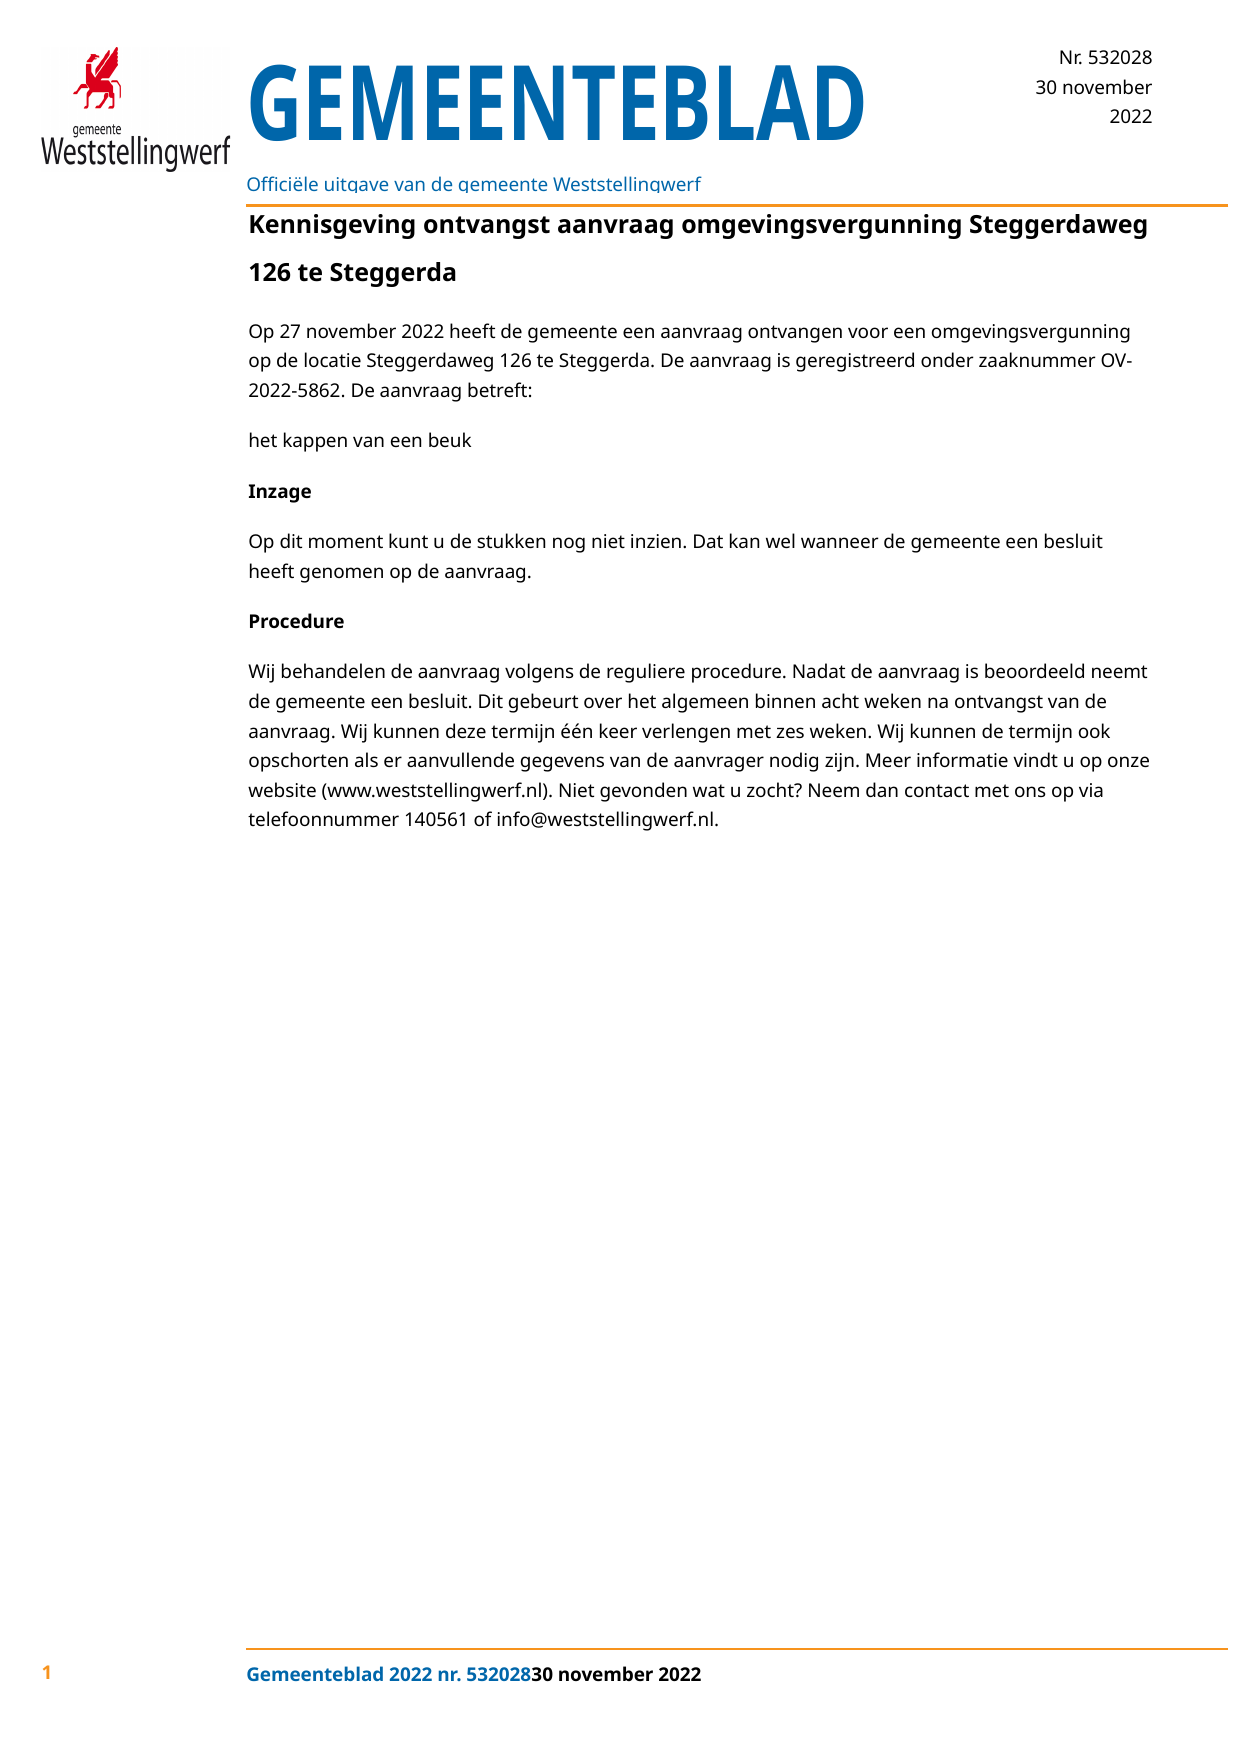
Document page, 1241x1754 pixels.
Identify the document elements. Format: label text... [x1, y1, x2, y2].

text Kennisgeving ontvangst aanvraag omgevingsvergunning Steggerdaweg 126 te Steggerda [248, 207, 1152, 288]
text Wij behandelen de aanvraag volgens de reguliere procedure. Nadat de aanvraag is beoordeeld neemt de gemeente een besluit. Dit gebeurt over het algemeen binnen acht weken na ontvangst van de aanvraag. Wij kunnen deze termijn één keer verlengen met zes weken. Wij kunnen de termijn ook opschorten als er aanvullende gegevens van de aanvrager nodig zijn. Meer informatie vindt u op onze website (www.weststellingwerf.nl). Niet gevonden wat u zocht? Neem dan contact met ons op via telefoonnummer 140561 of info@weststellingwerf.nl. [248, 659, 1152, 832]
text Procedure [248, 608, 1152, 634]
text Op dit moment kunt u de stukken nog niet inzien. Dat kan wel wanneer de gemeente een besluit heeft genomen op de aanvraag. [248, 528, 1152, 584]
text Inzage [248, 478, 1152, 504]
picture [41, 47, 231, 172]
text het kappen van een beuk [248, 427, 1152, 453]
text Op 27 november 2022 heeft de gemeente een aanvraag ontvangen voor een omgevingsvergunning op de locatie Steggerdaweg 126 te Steggerda. De aanvraag is geregistreerd onder zaaknummer OV-2022-5862. De aanvraag betreft: [248, 318, 1152, 403]
